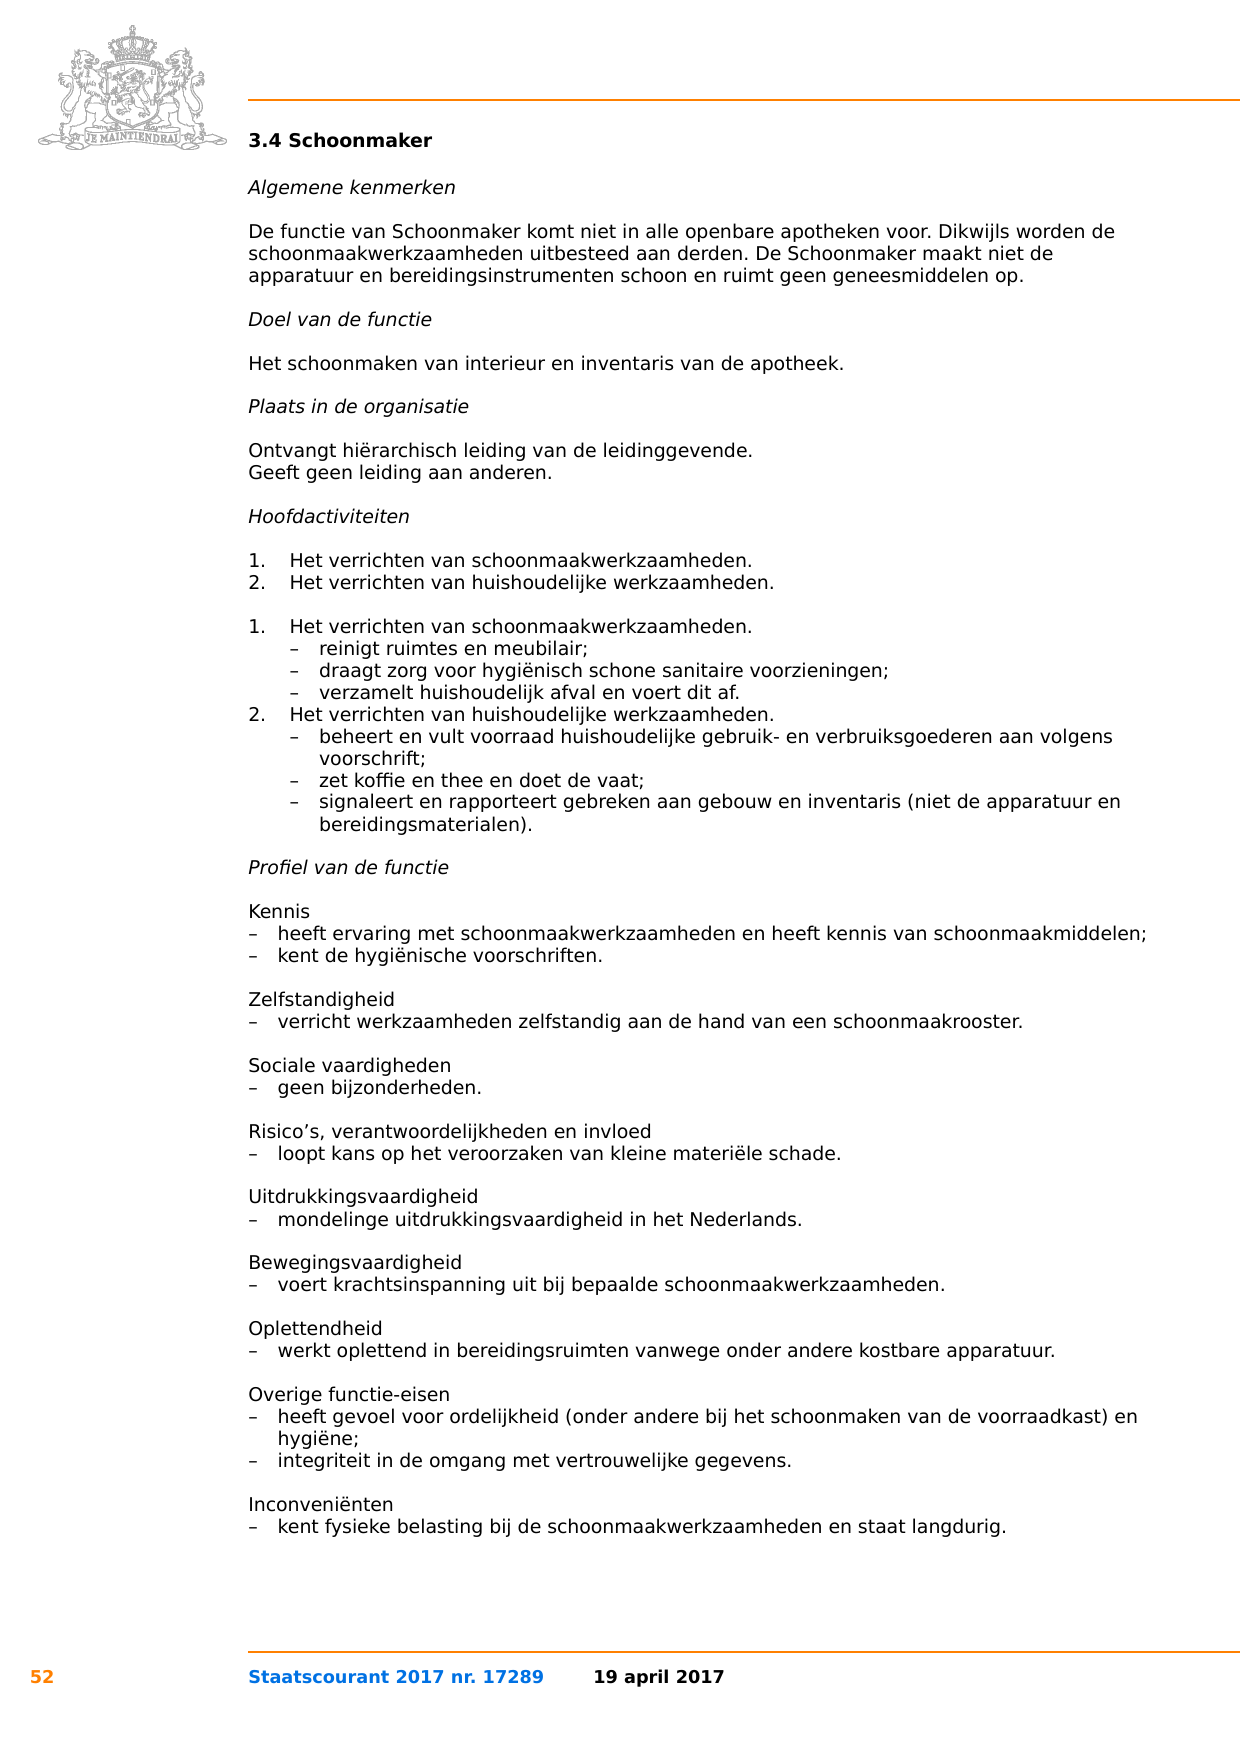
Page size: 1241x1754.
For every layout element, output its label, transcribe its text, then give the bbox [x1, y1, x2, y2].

subtitle Overige functie-eisen [248, 1384, 1163, 1406]
subtitle Bewegingsvaardigheid [248, 1252, 1163, 1274]
text – kent fysieke belasting bij de schoonmaakwerkzaamheden en staat langdurig. [248, 1516, 1163, 1538]
text 2. Het verrichten van huishoudelijke werkzaamheden. [248, 703, 1163, 726]
text – kent de hygiënische voorschriften. [248, 945, 1163, 967]
text – beheert en vult voorraad huishoudelijke gebruik- en verbruiksgoederen aan volgens voorschrift; [289, 726, 1163, 769]
text – integriteit in de omgang met vertrouwelijke gegevens. [248, 1450, 1163, 1472]
text – draagt zorg voor hygiënisch schone sanitaire voorzieningen; [289, 659, 1163, 682]
subtitle Doel van de functie [248, 308, 1163, 331]
text – werkt oplettend in bereidingsruimten vanwege onder andere kostbare apparatuur. [248, 1340, 1163, 1362]
text 1. Het verrichten van schoonmaakwerkzaamheden. [248, 616, 1163, 638]
subtitle Sociale vaardigheden [248, 1055, 1163, 1077]
text Ontvangt hiërarchisch leiding van de leidinggevende. [248, 440, 1163, 462]
subtitle Risico’s, verantwoordelijkheden en invloed [248, 1121, 1163, 1143]
text – verzamelt huishoudelijk afval en voert dit af. [289, 682, 1163, 703]
text – verricht werkzaamheden zelfstandig aan de hand van een schoonmaakrooster. [248, 1011, 1163, 1033]
subtitle 3.4 Schoonmaker [248, 130, 1163, 152]
text 1. Het verrichten van schoonmaakwerkzaamheden. [248, 550, 1163, 572]
subtitle Profiel van de functie [248, 857, 1163, 879]
text – signaleert en rapporteert gebreken aan gebouw en inventaris (niet de apparatuur en bereidingsmaterialen). [289, 791, 1163, 835]
text – zet koffie en thee en doet de vaat; [289, 769, 1163, 791]
subtitle Inconveniënten [248, 1494, 1163, 1516]
text – heeft ervaring met schoonmaakwerkzaamheden en heeft kennis van schoonmaakmiddelen; [248, 923, 1163, 945]
text – mondelinge uitdrukkingsvaardigheid in het Nederlands. [248, 1208, 1163, 1230]
subtitle Oplettendheid [248, 1318, 1163, 1340]
text – voert krachtsinspanning uit bij bepaalde schoonmaakwerkzaamheden. [248, 1274, 1163, 1296]
subtitle Algemene kenmerken [248, 177, 1163, 199]
text 2. Het verrichten van huishoudelijke werkzaamheden. [248, 572, 1163, 594]
text Het schoonmaken van interieur en inventaris van de apotheek. [248, 352, 1163, 374]
text – heeft gevoel voor ordelijkheid (onder andere bij het schoonmaken van de voorraadkast) en hygiëne; [248, 1406, 1163, 1450]
subtitle Kennis [248, 901, 1163, 923]
text – reinigt ruimtes en meubilair; [289, 638, 1163, 659]
text – geen bijzonderheden. [248, 1077, 1163, 1099]
text Geeft geen leiding aan anderen. [248, 462, 1163, 484]
picture [38, 25, 227, 150]
subtitle Zelfstandigheid [248, 989, 1163, 1011]
text – loopt kans op het veroorzaken van kleine materiële schade. [248, 1143, 1163, 1164]
subtitle Hoofdactiviteiten [248, 506, 1163, 528]
subtitle Plaats in de organisatie [248, 396, 1163, 418]
subtitle Uitdrukkingsvaardigheid [248, 1186, 1163, 1208]
text De functie van Schoonmaker komt niet in alle openbare apotheken voor. Dikwijls worden de schoonmaakwerkzaamheden uitbesteed aan derden. De Schoonmaker maakt niet de apparatuur en bereidingsinstrumenten schoon en ruimt geen geneesmiddelen op. [248, 221, 1163, 287]
